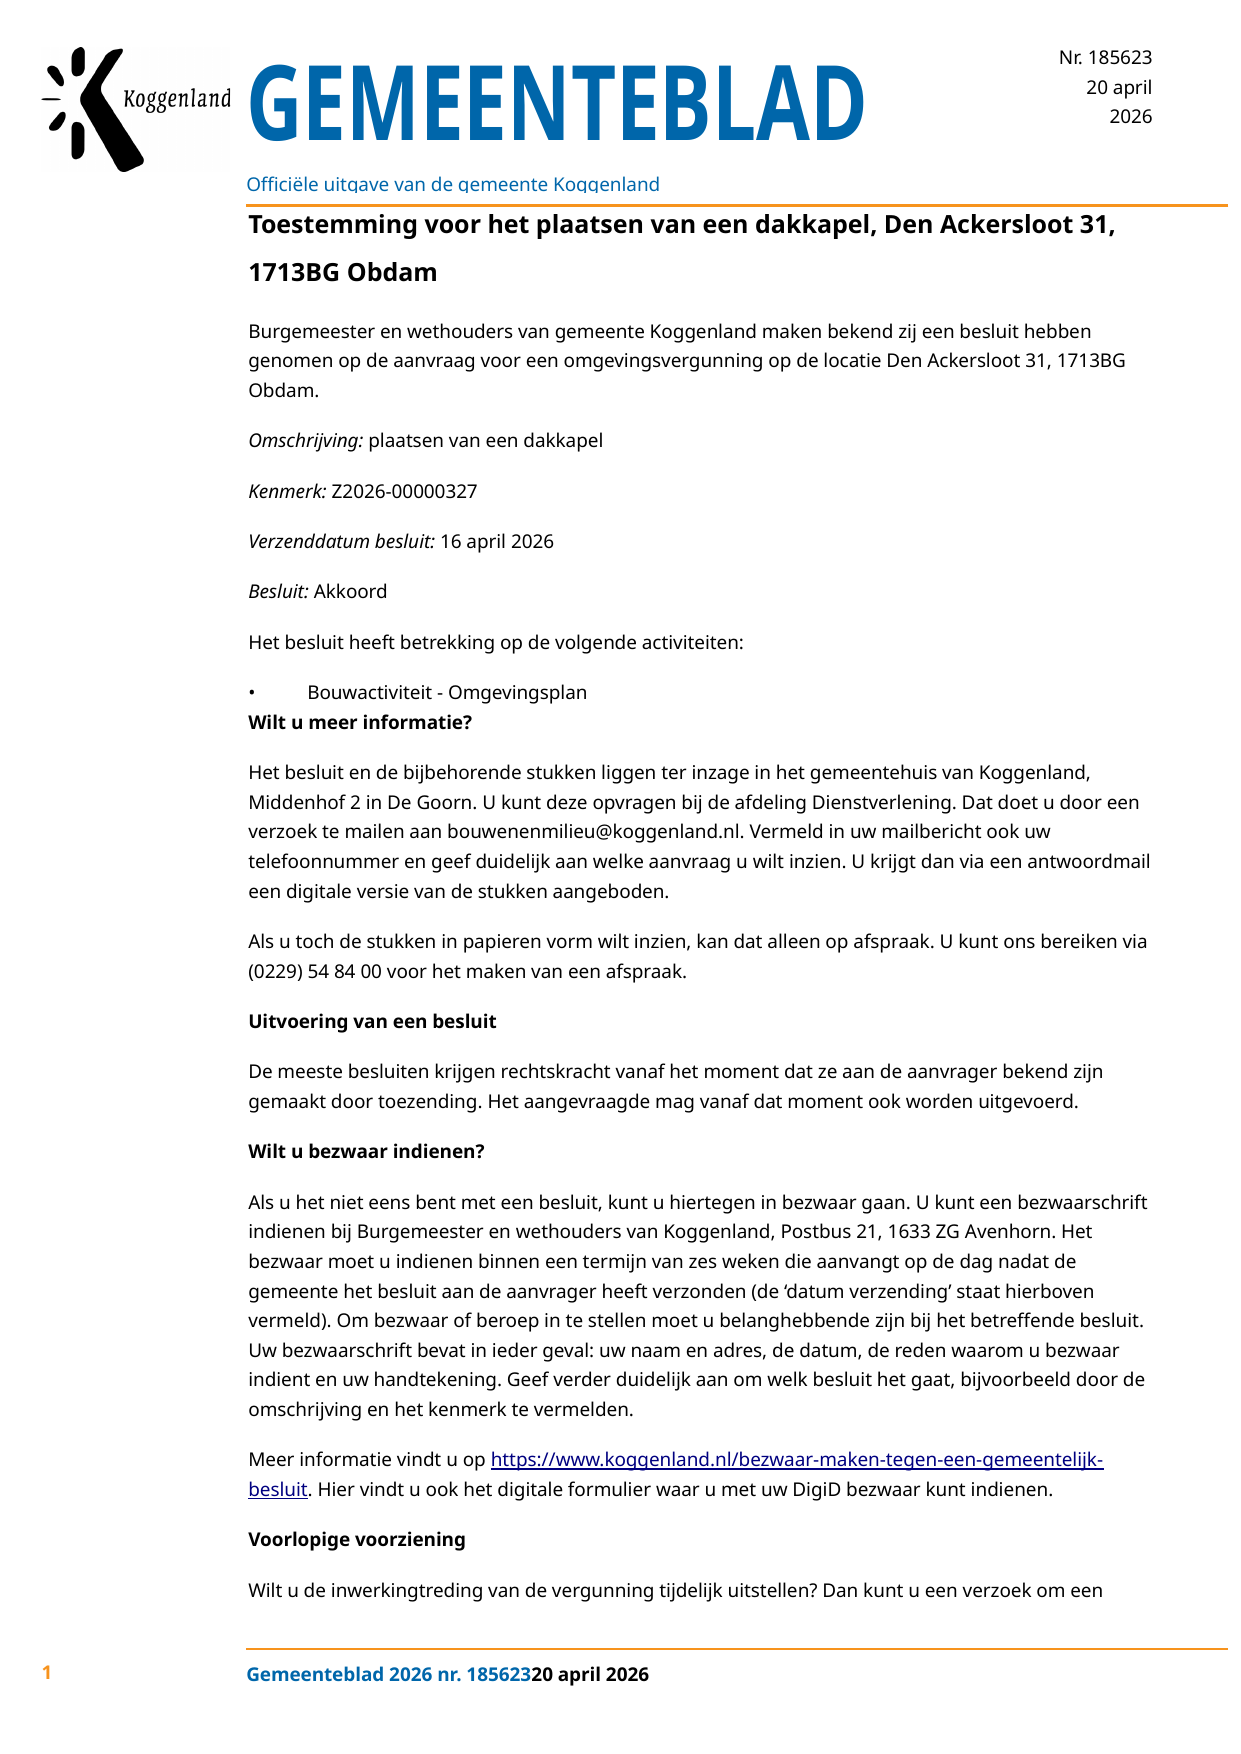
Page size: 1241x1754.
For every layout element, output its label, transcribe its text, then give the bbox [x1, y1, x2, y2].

text Als u toch de stukken in papieren vorm wilt inzien, kan dat alleen op afspraak. U kunt ons bereiken via (0229) 54 84 00 voor het maken van een afspraak. [248, 928, 1152, 984]
text Als u het niet eens bent met een besluit, kunt u hiertegen in bezwaar gaan. U kunt een bezwaarschrift indienen bij Burgemeester en wethouders van Koggenland, Postbus 21, 1633 ZG Avenhorn. Het bezwaar moet u indienen binnen een termijn van zes weken die aanvangt op de dag nadat de gemeente het besluit aan de aanvrager heeft verzonden (de ‘datum verzending’ staat hierboven vermeld). Om bezwaar of beroep in te stellen moet u belanghebbende zijn bij het betreffende besluit. Uw bezwaarschrift bevat in ieder geval: uw naam en adres, de datum, de reden waarom u bezwaar indient en uw handtekening. Geef verder duidelijk aan om welk besluit het gaat, bijvoorbeeld door de omschrijving en het kenmerk te vermelden. [248, 1189, 1152, 1422]
text Wilt u meer informatie? [248, 709, 1152, 735]
text Besluit: Akkoord [248, 579, 1152, 604]
picture [41, 47, 231, 172]
text Wilt u bezwaar indienen? [248, 1139, 1152, 1164]
text Meer informatie vindt u op https://www.koggenland.nl/bezwaar-maken-tegen-een-gemeentelijk-besluit. Hier vindt u ook het digitale formulier waar u met uw DigiD bezwaar kunt indienen. [248, 1447, 1152, 1502]
text Kenmerk: Z2026-00000327 [248, 478, 1152, 504]
list Bouwactiviteit - Omgevingsplan [248, 679, 1152, 705]
text Het besluit en de bijbehorende stukken liggen ter inzage in het gemeentehuis van Koggenland, Middenhof 2 in De Goorn. U kunt deze opvragen bij de afdeling Dienstverlening. Dat doet u door een verzoek te mailen aan bouwenenmilieu@koggenland.nl. Vermeld in uw mailbericht ook uw telefoonnummer en geef duidelijk aan welke aanvraag u wilt inzien. U krijgt dan via een antwoordmail een digitale versie van de stukken aangeboden. [248, 759, 1152, 904]
text Toestemming voor het plaatsen van een dakkapel, Den Ackersloot 31, 1713BG Obdam [248, 207, 1152, 288]
text Omschrijving: plaatsen van een dakkapel [248, 427, 1152, 453]
text Verzenddatum besluit: 16 april 2026 [248, 528, 1152, 554]
text Uitvoering van een besluit [248, 1008, 1152, 1034]
text Voorlopige voorziening [248, 1527, 1152, 1552]
text Het besluit heeft betrekking op de volgende activiteiten: [248, 629, 1152, 655]
text Wilt u de inwerkingtreding van de vergunning tijdelijk uitstellen? Dan kunt u een verzoek om een [248, 1577, 1152, 1603]
text Burgemeester en wethouders van gemeente Koggenland maken bekend zij een besluit hebben genomen op de aanvraag voor een omgevingsvergunning op de locatie Den Ackersloot 31, 1713BG Obdam. [248, 318, 1152, 403]
text De meeste besluiten krijgen rechtskracht vanaf het moment dat ze aan de aanvrager bekend zijn gemaakt door toezending. Het aangevraagde mag vanaf dat moment ook worden uitgevoerd. [248, 1059, 1152, 1114]
